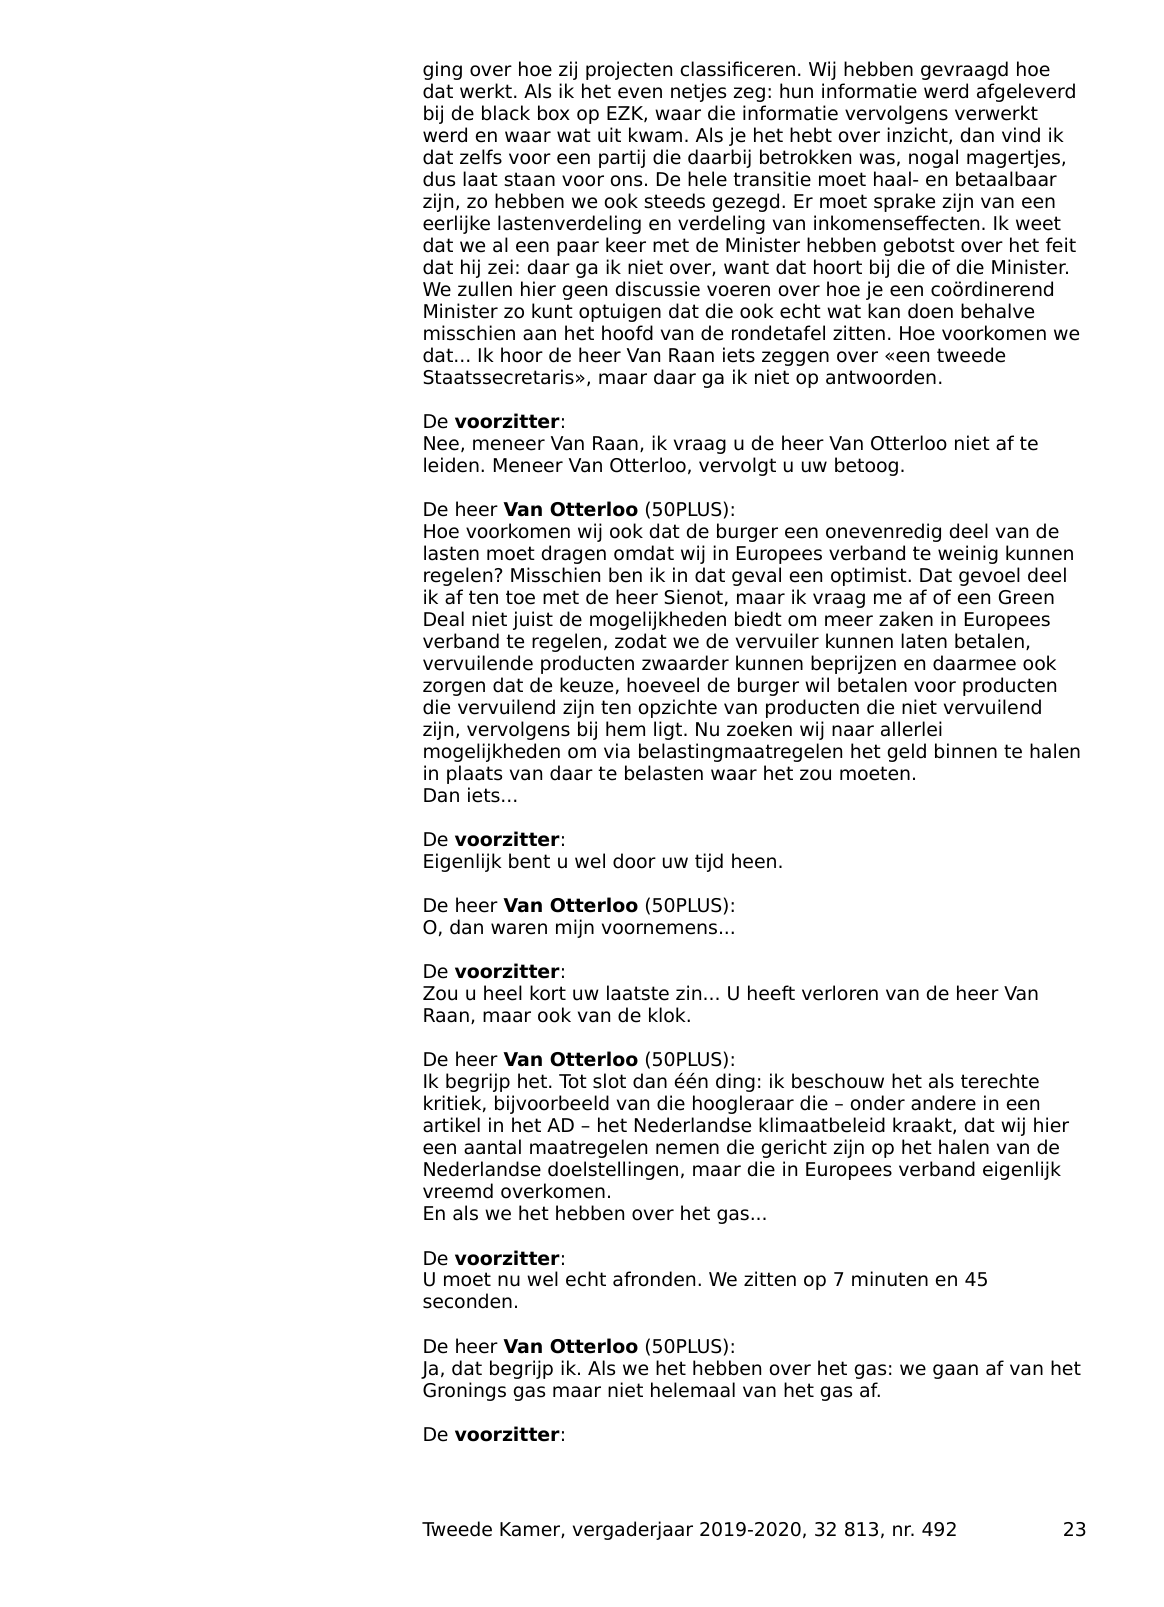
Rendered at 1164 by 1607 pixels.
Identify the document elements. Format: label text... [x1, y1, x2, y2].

text De heer Van Otterloo (50PLUS): [422, 1336, 1087, 1357]
text De voorzitter: [422, 1424, 1087, 1446]
text O, dan waren mijn voornemens... [422, 917, 1087, 939]
text Eigenlijk bent u wel door uw tijd heen. [422, 851, 1087, 873]
text ging over hoe zij projecten classificeren. Wij hebben gevraagd hoe dat werkt. Als ik het even netjes zeg: hun informatie werd afgeleverd bij de black box op EZK, waar die informatie vervolgens verwerkt werd en waar wat uit kwam. Als je het hebt over inzicht, dan vind ik dat zelfs voor een partij die daarbij betrokken was, nogal magertjes, dus laat staan voor ons. De hele transitie moet haal- en betaalbaar zijn, zo hebben we ook steeds gezegd. Er moet sprake zijn van een eerlijke lastenverdeling en verdeling van inkomenseffecten. Ik weet dat we al een paar keer met de Minister hebben gebotst over het feit dat hij zei: daar ga ik niet over, want dat hoort bij die of die Minister. We zullen hier geen discussie voeren over hoe je een coördinerend Minister zo kunt optuigen dat die ook echt wat kan doen behalve misschien aan het hoofd van de rondetafel zitten. Hoe voorkomen we dat... Ik hoor de heer Van Raan iets zeggen over «een tweede Staatssecretaris», maar daar ga ik niet op antwoorden. [422, 59, 1087, 389]
text Nee, meneer Van Raan, ik vraag u de heer Van Otterloo niet af te leiden. Meneer Van Otterloo, vervolgt u uw betoog. [422, 433, 1087, 477]
text Ik begrijp het. Tot slot dan één ding: ik beschouw het als terechte kritiek, bijvoorbeeld van die hoogleraar die – onder andere in een artikel in het AD – het Nederlandse klimaatbeleid kraakt, dat wij hier een aantal maatregelen nemen die gericht zijn op het halen van de Nederlandse doelstellingen, maar die in Europees verband eigenlijk vreemd overkomen. [422, 1071, 1087, 1203]
text De heer Van Otterloo (50PLUS): [422, 499, 1087, 521]
text Hoe voorkomen wij ook dat de burger een onevenredig deel van de lasten moet dragen omdat wij in Europees verband te weinig kunnen regelen? Misschien ben ik in dat geval een optimist. Dat gevoel deel ik af ten toe met de heer Sienot, maar ik vraag me af of een Green Deal niet juist de mogelijkheden biedt om meer zaken in Europees verband te regelen, zodat we de vervuiler kunnen laten betalen, vervuilende producten zwaarder kunnen beprijzen en daarmee ook zorgen dat de keuze, hoeveel de burger wil betalen voor producten die vervuilend zijn ten opzichte van producten die niet vervuilend zijn, vervolgens bij hem ligt. Nu zoeken wij naar allerlei mogelijkheden om via belastingmaatregelen het geld binnen te halen in plaats van daar te belasten waar het zou moeten. [422, 521, 1087, 785]
text U moet nu wel echt afronden. We zitten op 7 minuten en 45 seconden. [422, 1269, 1087, 1313]
text De heer Van Otterloo (50PLUS): [422, 895, 1087, 917]
text De voorzitter: [422, 411, 1087, 433]
text De voorzitter: [422, 961, 1087, 983]
text Zou u heel kort uw laatste zin... U heeft verloren van de heer Van Raan, maar ook van de klok. [422, 983, 1087, 1027]
text De voorzitter: [422, 829, 1087, 851]
text Dan iets... [422, 785, 1087, 807]
text De voorzitter: [422, 1247, 1087, 1269]
text En als we het hebben over het gas... [422, 1203, 1087, 1225]
text Ja, dat begrijp ik. Als we het hebben over het gas: we gaan af van het Gronings gas maar niet helemaal van het gas af. [422, 1357, 1087, 1401]
text De heer Van Otterloo (50PLUS): [422, 1049, 1087, 1071]
